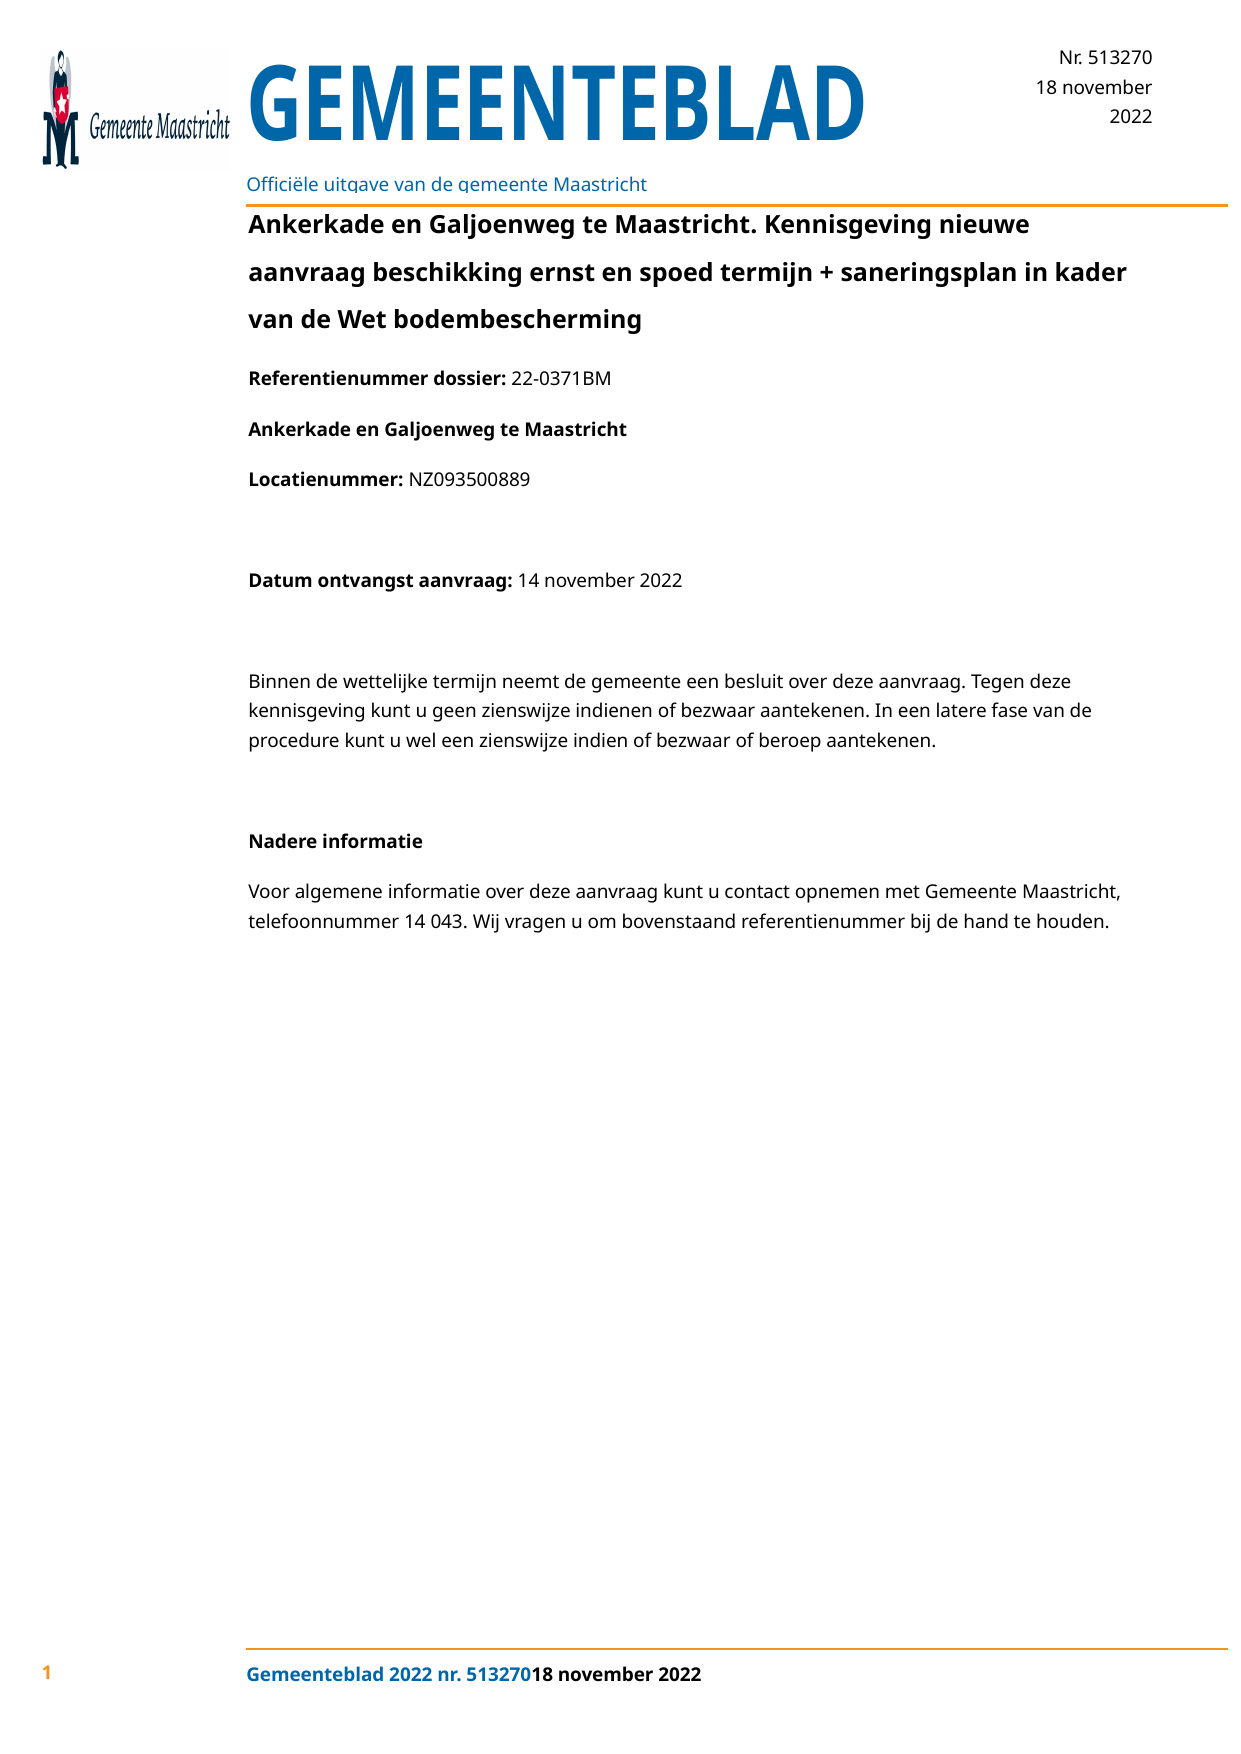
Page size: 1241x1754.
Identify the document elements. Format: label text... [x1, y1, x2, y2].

text Ankerkade en Galjoenweg te Maastricht [248, 416, 1152, 442]
text Voor algemene informatie over deze aanvraag kunt u contact opnemen met Gemeente Maastricht, telefoonnummer 14 043. Wij vragen u om bovenstaand referentienummer bij de hand te houden. [248, 878, 1152, 934]
text Locatienummer: NZ093500889 [248, 466, 1152, 492]
text Binnen de wettelijke termijn neemt de gemeente een besluit over deze aanvraag. Tegen deze kennisgeving kunt u geen zienswijze indienen of bezwaar aantekenen. In een latere fase van de procedure kunt u wel een zienswijze indien of bezwaar of beroep aantekenen. [248, 668, 1152, 753]
text Referentienummer dossier: 22-0371BM [248, 366, 1152, 391]
text Ankerkade en Galjoenweg te Maastricht. Kennisgeving nieuwe aanvraag beschikking ernst en spoed termijn + saneringsplan in kader van de Wet bodembescherming [248, 207, 1152, 336]
text Nadere informatie [248, 828, 1152, 854]
picture [41, 47, 231, 172]
text Datum ontvangst aanvraag: 14 november 2022 [248, 567, 1152, 593]
